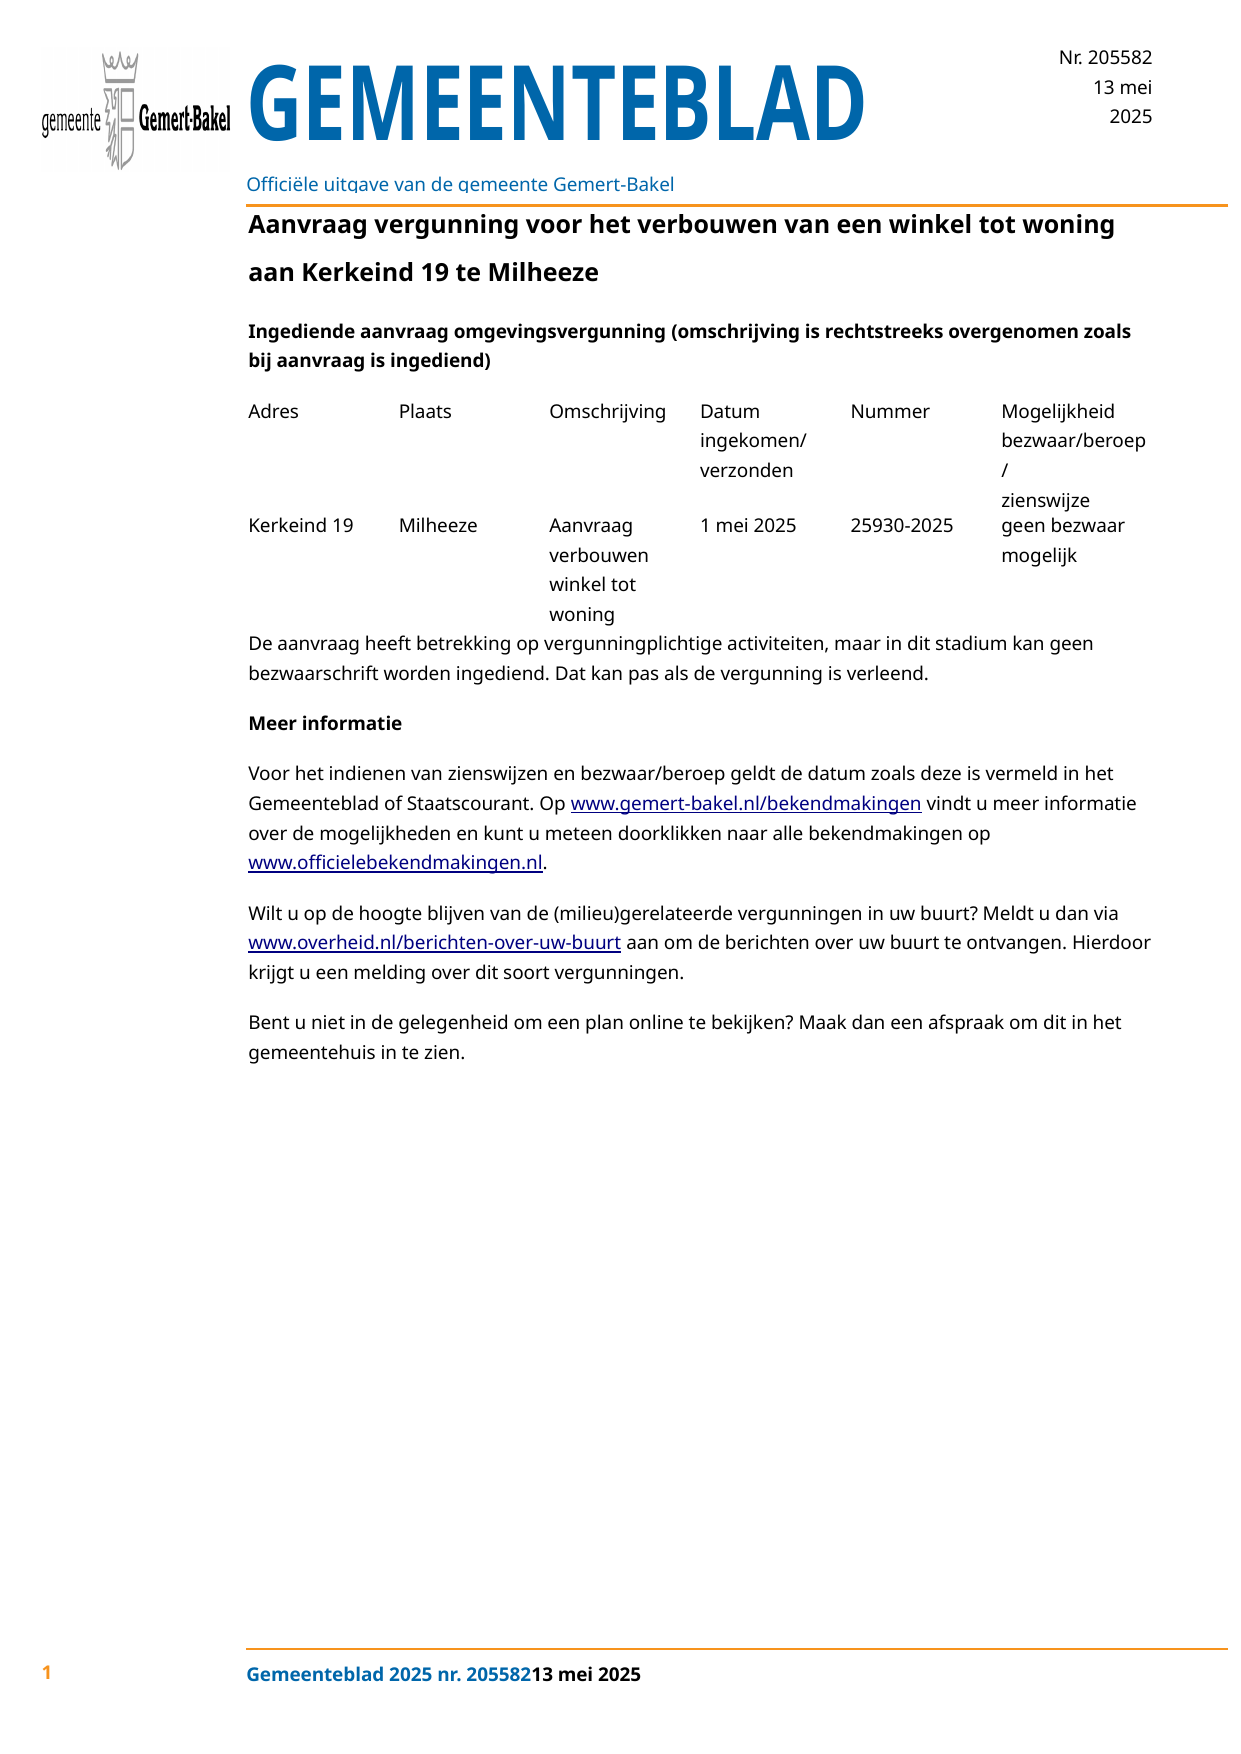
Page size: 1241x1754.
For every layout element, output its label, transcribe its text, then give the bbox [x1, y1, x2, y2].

table_header Adres [248, 398, 398, 512]
table_header Datum ingekomen/ verzonden [700, 398, 850, 512]
table_cell Kerkeind 19 [248, 513, 398, 627]
table_cell 1 mei 2025 [700, 513, 850, 627]
table_header Plaats [399, 398, 549, 512]
picture [41, 47, 231, 172]
text Aanvraag vergunning voor het verbouwen van een winkel tot woning aan Kerkeind 19 te Milheeze [248, 207, 1152, 288]
text Meer informatie [248, 710, 1152, 736]
table_header Nummer [850, 398, 1001, 512]
table_cell Aanvraag verbouwen winkel tot woning [549, 513, 700, 627]
text Ingediende aanvraag omgevingsvergunning (omschrijving is rechtstreeks overgenomen zoals bij aanvraag is ingediend) [248, 318, 1152, 373]
table_header Mogelijkheid bezwaar/beroep/ zienswijze [1001, 398, 1152, 512]
table_header Omschrijving [549, 398, 700, 512]
text De aanvraag heeft betrekking op vergunningplichtige activiteiten, maar in dit stadium kan geen bezwaarschrift worden ingediend. Dat kan pas als de vergunning is verleend. [248, 630, 1152, 686]
text Wilt u op de hoogte blijven van de (milieu)gerelateerde vergunningen in uw buurt? Meldt u dan via www.overheid.nl/berichten-over-uw-buurt aan om de berichten over uw buurt te ontvangen. Hierdoor krijgt u een melding over dit soort vergunningen. [248, 900, 1152, 985]
table_cell geen bezwaar mogelijk [1001, 513, 1152, 627]
text Voor het indienen van zienswijzen en bezwaar/beroep geldt de datum zoals deze is vermeld in het Gemeenteblad of Staatscourant. Op www.gemert-bakel.nl/bekendmakingen vindt u meer informatie over de mogelijkheden en kunt u meteen doorklikken naar alle bekendmakingen op www.officielebekendmakingen.nl. [248, 761, 1152, 875]
text Bent u niet in de gelegenheid om een plan online te bekijken? Maak dan een afspraak om dit in het gemeentehuis in te zien. [248, 1009, 1152, 1065]
table_cell 25930-2025 [850, 513, 1001, 627]
table_cell Milheeze [399, 513, 549, 627]
